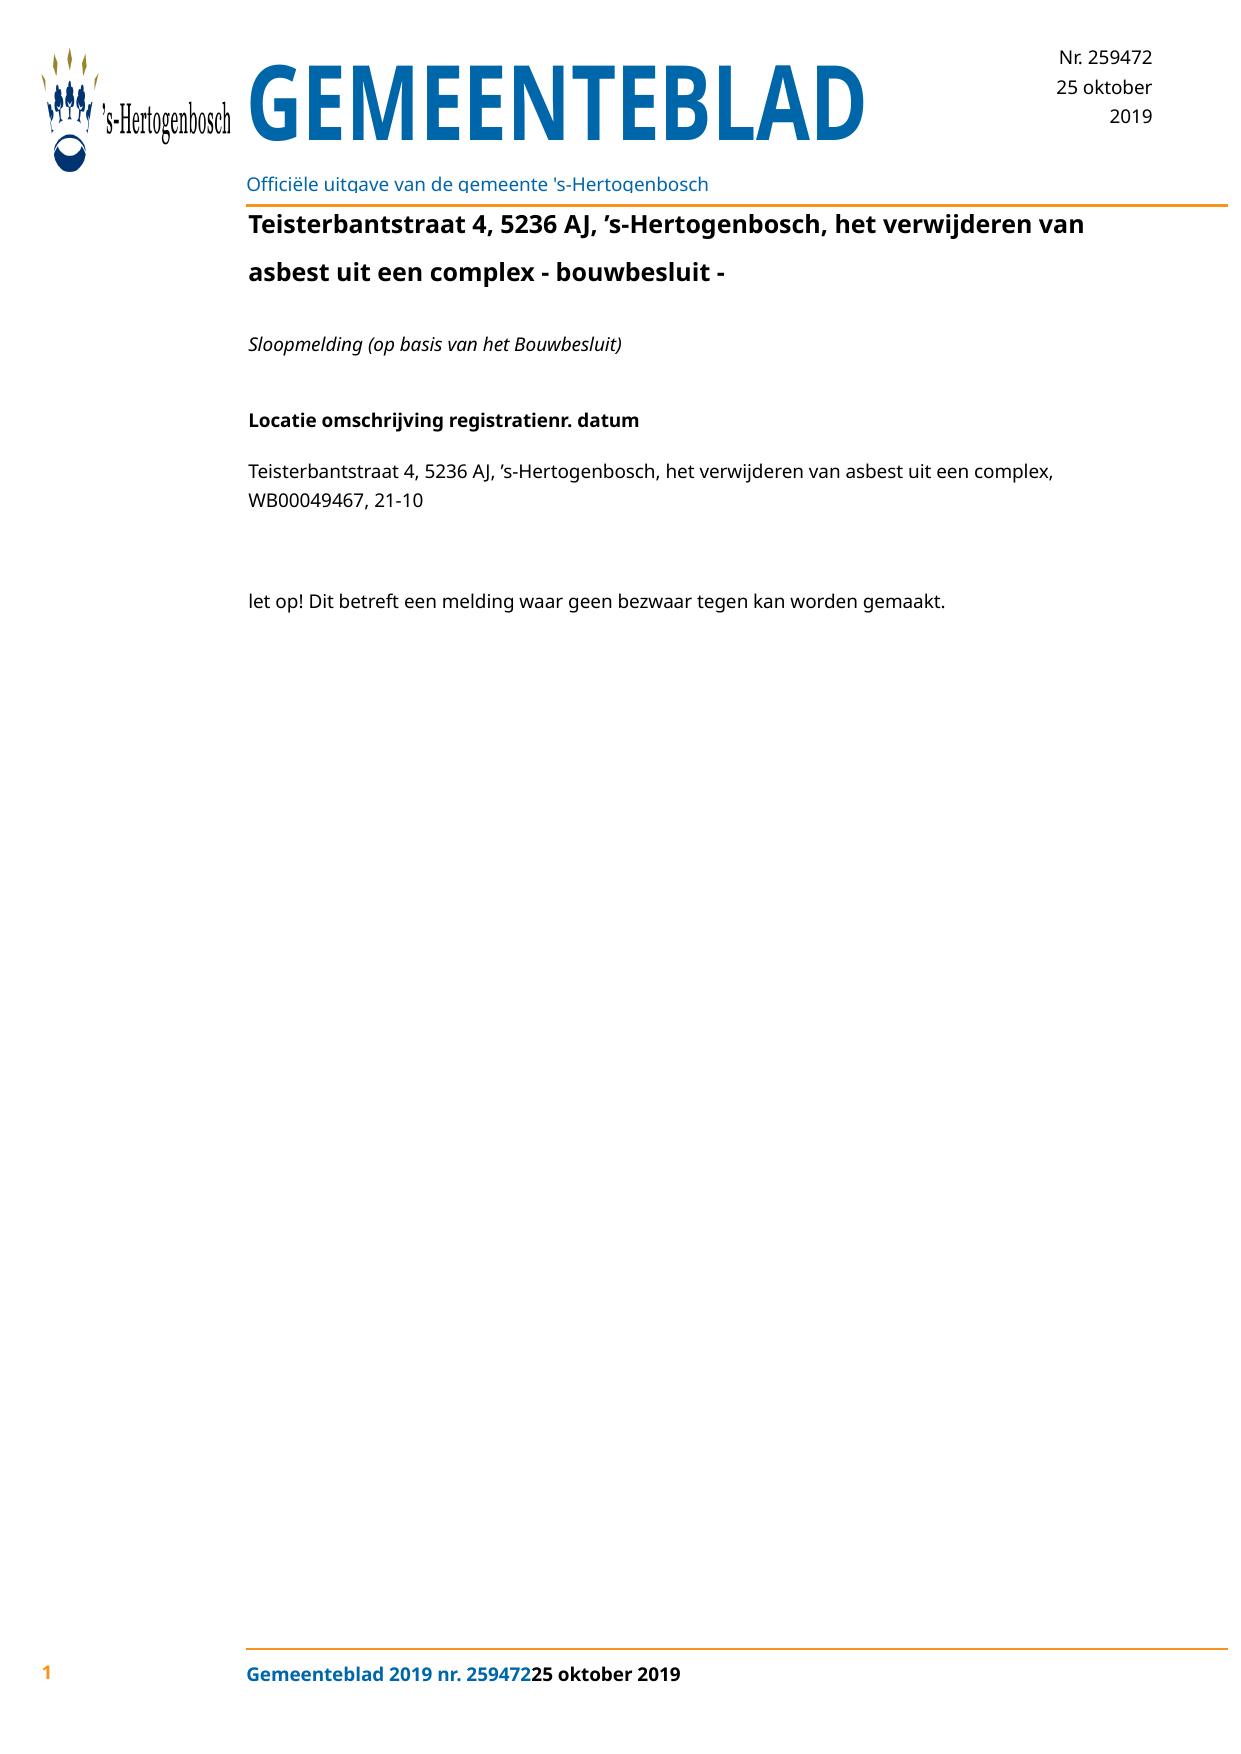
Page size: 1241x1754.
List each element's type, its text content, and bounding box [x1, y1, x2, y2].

text let op! Dit betreft een melding waar geen bezwaar tegen kan worden gemaakt. [248, 588, 1152, 614]
text Locatie omschrijving registratienr. datum [248, 408, 1152, 433]
text Teisterbantstraat 4, 5236 AJ, ’s-Hertogenbosch, het verwijderen van asbest uit een complex, WB00049467, 21-10 [248, 458, 1152, 513]
text Teisterbantstraat 4, 5236 AJ, ’s-Hertogenbosch, het verwijderen van asbest uit een complex - bouwbesluit - [248, 207, 1152, 288]
text Sloopmelding (op basis van het Bouwbesluit) [248, 331, 1152, 357]
picture [41, 47, 231, 172]
